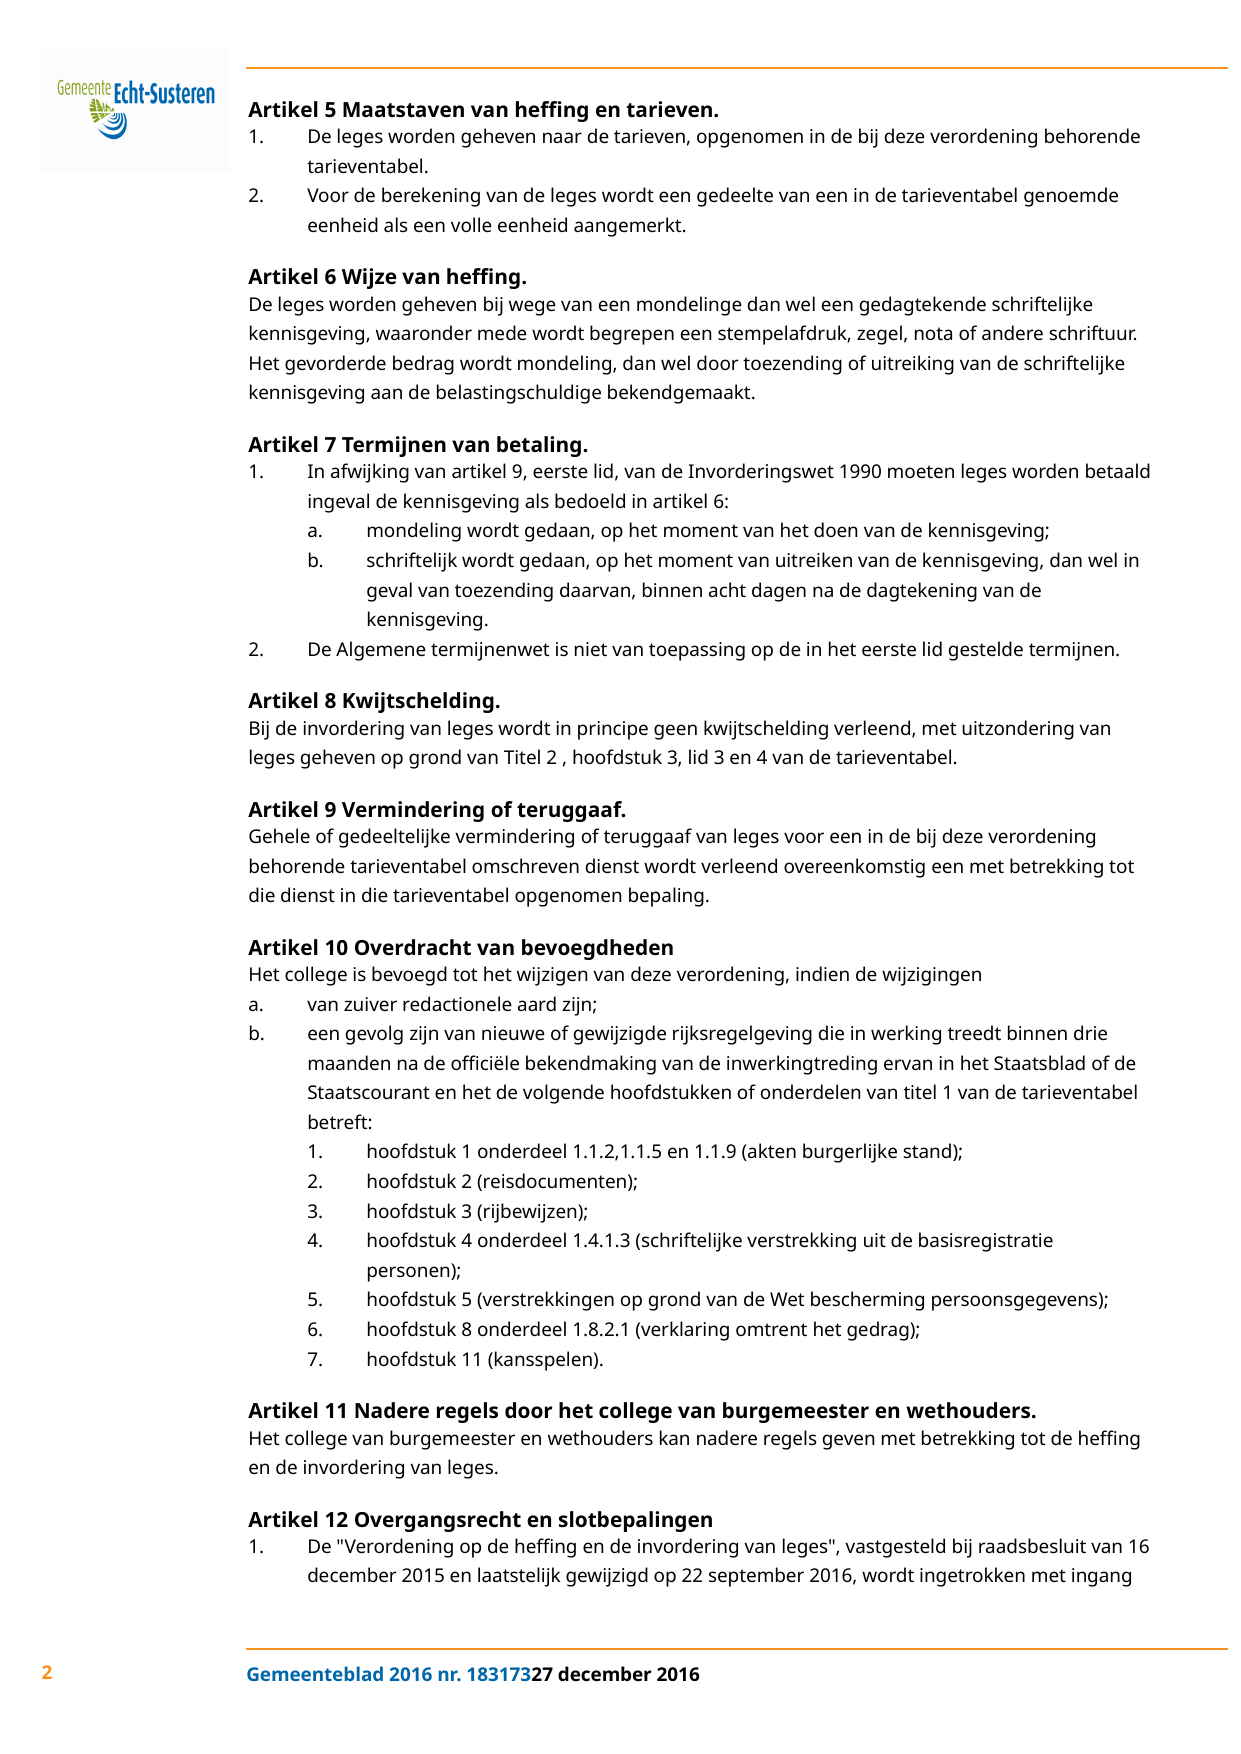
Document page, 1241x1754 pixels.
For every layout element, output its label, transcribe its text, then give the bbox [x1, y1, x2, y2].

list In afwijking van artikel 9, eerste lid, van de Invorderingswet 1990 moeten leges worden betaald ingeval de kennisgeving als bedoeld in artikel 6: [248, 458, 1152, 514]
text Artikel 12 Overgangsrecht en slotbepalingen [248, 1505, 1152, 1533]
list Voor de berekening van de leges wordt een gedeelte van een in de tarieventabel genoemde eenheid als een volle eenheid aangemerkt. [248, 182, 1152, 238]
text Het college is bevoegd tot het wijzigen van deze verordening, indien de wijzigingen [248, 961, 1152, 987]
list schriftelijk wordt gedaan, op het moment van uitreiken van de kennisgeving, dan wel in geval van toezending daarvan, binnen acht dagen na de dagtekening van de kennisgeving. [307, 547, 1152, 632]
text Artikel 7 Termijnen van betaling. [248, 430, 1152, 458]
text Artikel 9 Vermindering of teruggaaf. [248, 795, 1152, 823]
list hoofdstuk 5 (verstrekkingen op grond van de Wet bescherming persoonsgegevens); [307, 1287, 1152, 1312]
list van zuiver redactionele aard zijn; [248, 991, 1152, 1017]
text Artikel 6 Wijze van heffing. [248, 262, 1152, 291]
text Artikel 8 Kwijtschelding. [248, 686, 1152, 715]
list hoofdstuk 3 (rijbewijzen); [307, 1198, 1152, 1224]
picture [41, 47, 231, 172]
list een gevolg zijn van nieuwe of gewijzigde rijksregelgeving die in werking treedt binnen drie maanden na de officiële bekendmaking van de inwerkingtreding ervan in het Staatsblad of de Staatscourant en het de volgende hoofdstukken of onderdelen van titel 1 van de tarieventabel betreft: [248, 1020, 1152, 1135]
list mondeling wordt gedaan, op het moment van het doen van de kennisgeving; [307, 518, 1152, 543]
list De leges worden geheven naar de tarieven, opgenomen in de bij deze verordening behorende tarieventabel. [248, 123, 1152, 178]
text Gehele of gedeeltelijke vermindering of teruggaaf van leges voor een in de bij deze verordening behorende tarieventabel omschreven dienst wordt verleend overeenkomstig een met betrekking tot die dienst in die tarieventabel opgenomen bepaling. [248, 823, 1152, 908]
list hoofdstuk 1 onderdeel 1.1.2,1.1.5 en 1.1.9 (akten burgerlijke stand); [307, 1139, 1152, 1164]
list hoofdstuk 2 (reisdocumenten); [307, 1168, 1152, 1194]
text Artikel 5 Maatstaven van heffing en tarieven. [248, 95, 1152, 123]
text Artikel 10 Overdracht van bevoegdheden [248, 933, 1152, 961]
list hoofdstuk 11 (kansspelen). [307, 1346, 1152, 1372]
list De Algemene termijnenwet is niet van toepassing op de in het eerste lid gestelde termijnen. [248, 636, 1152, 662]
text Bij de invordering van leges wordt in principe geen kwijtschelding verleend, met uitzondering van leges geheven op grond van Titel 2 , hoofdstuk 3, lid 3 en 4 van de tarieventabel. [248, 715, 1152, 770]
text Artikel 11 Nadere regels door het college van burgemeester en wethouders. [248, 1396, 1152, 1425]
list hoofdstuk 8 onderdeel 1.8.2.1 (verklaring omtrent het gedrag); [307, 1316, 1152, 1342]
list hoofdstuk 4 onderdeel 1.4.1.3 (schriftelijke verstrekking uit de basisregistratie personen); [307, 1227, 1152, 1283]
text De leges worden geheven bij wege van een mondelinge dan wel een gedagtekende schriftelijke kennisgeving, waaronder mede wordt begrepen een stempelafdruk, zegel, nota of andere schriftuur. Het gevorderde bedrag wordt mondeling, dan wel door toezending of uitreiking van de schriftelijke kennisgeving aan de belastingschuldige bekendgemaakt. [248, 291, 1152, 405]
list De "Verordening op de heffing en de invordering van leges", vastgesteld bij raadsbesluit van 16 december 2015 en laatstelijk gewijzigd op 22 september 2016, wordt ingetrokken met ingang [248, 1533, 1152, 1588]
text Het college van burgemeester en wethouders kan nadere regels geven met betrekking tot de heffing en de invordering van leges. [248, 1425, 1152, 1480]
